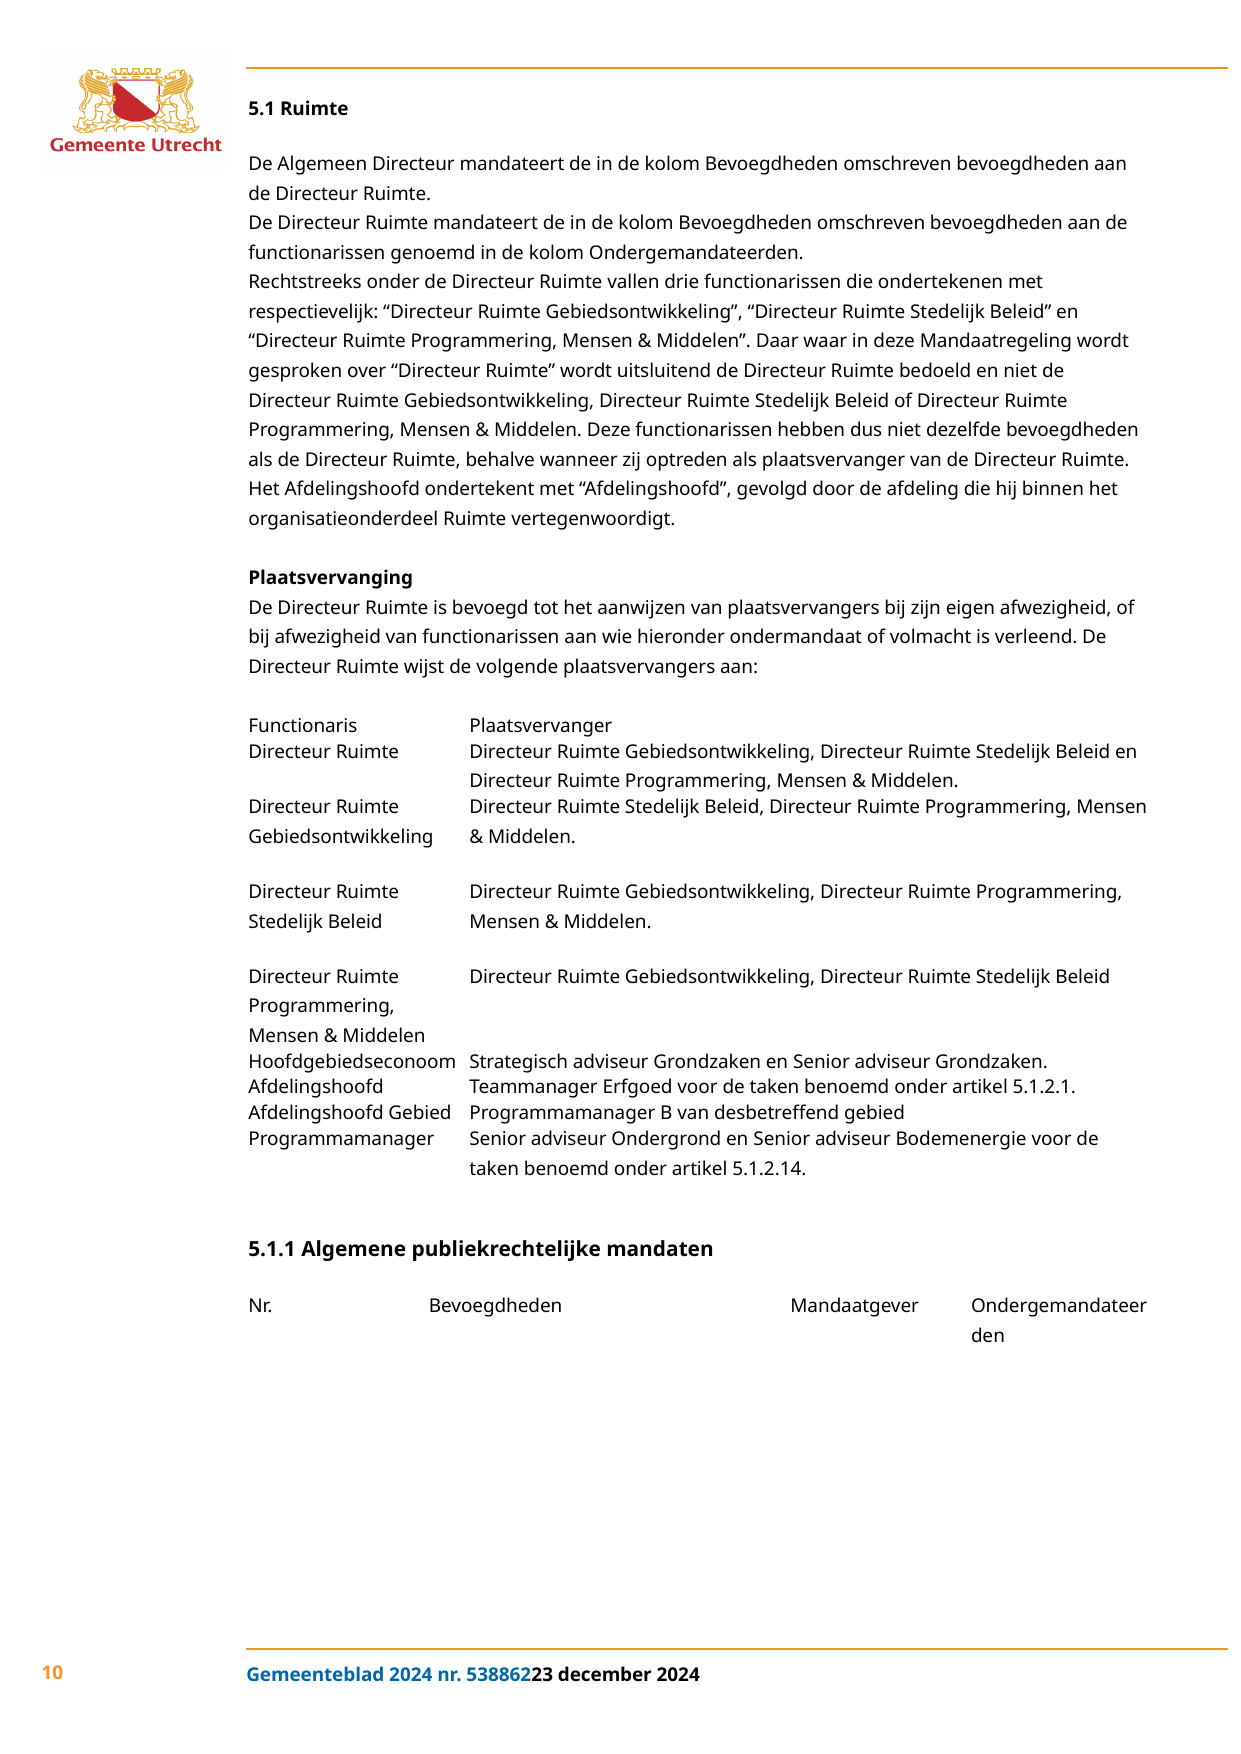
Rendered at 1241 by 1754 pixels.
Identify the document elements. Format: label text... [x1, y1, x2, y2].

table_cell Directeur Ruimte Gebiedsontwikkeling, Directeur Ruimte Programmering, Mensen & Middelen. [469, 878, 1152, 963]
table_cell Directeur Ruimte Gebiedsontwikkeling, Directeur Ruimte Stedelijk Beleid [469, 963, 1152, 1048]
picture [41, 47, 231, 172]
table_header Bevoegdheden [429, 1292, 790, 1348]
table_cell Directeur Ruimte [248, 738, 469, 793]
text Plaatsvervanging [248, 564, 1152, 590]
text De Algemeen Directeur mandateert de in de kolom Bevoegdheden omschreven bevoegdheden aan de Directeur Ruimte. [248, 150, 1152, 205]
table_cell Senior adviseur Ondergrond en Senior adviseur Bodemenergie voor de taken benoemd onder artikel 5.1.2.14. [469, 1125, 1152, 1181]
text Rechtstreeks onder de Directeur Ruimte vallen drie functionarissen die ondertekenen met respectievelijk: “Directeur Ruimte Gebiedsontwikkeling”, “Directeur Ruimte Stedelijk Beleid” en “Directeur Ruimte Programmering, Mensen & Middelen”. Daar waar in deze Mandaatregeling wordt gesproken over “Directeur Ruimte” wordt uitsluitend de Directeur Ruimte bedoeld en niet de Directeur Ruimte Gebiedsontwikkeling, Directeur Ruimte Stedelijk Beleid of Directeur Ruimte Programmering, Mensen & Middelen. Deze functionarissen hebben dus niet dezelfde bevoegdheden als de Directeur Ruimte, behalve wanneer zij optreden als plaatsvervanger van de Directeur Ruimte. [248, 268, 1152, 472]
text 5.1 Ruimte [248, 95, 1152, 121]
table_cell Programmamanager B van desbetreffend gebied [469, 1100, 1152, 1125]
table_header Functionaris [248, 712, 469, 738]
text De Directeur Ruimte mandateert de in de kolom Bevoegdheden omschreven bevoegdheden aan de functionarissen genoemd in de kolom Ondergemandateerden. [248, 209, 1152, 264]
table_cell Hoofdgebiedseconoom [248, 1048, 469, 1074]
table_cell Directeur Ruimte Gebiedsontwikkeling, Directeur Ruimte Stedelijk Beleid en Directeur Ruimte Programmering, Mensen & Middelen. [469, 738, 1152, 793]
table_cell Directeur Ruimte Gebiedsontwikkeling [248, 793, 469, 878]
table_header Plaatsvervanger [469, 712, 1152, 738]
table_cell Directeur Ruimte Stedelijk Beleid [248, 878, 469, 963]
text 5.1.1 Algemene publiekrechtelijke mandaten [248, 1234, 1152, 1263]
table_cell Afdelingshoofd Gebied [248, 1100, 469, 1125]
table_cell Directeur Ruimte Stedelijk Beleid, Directeur Ruimte Programmering, Mensen & Middelen. [469, 793, 1152, 878]
text De Directeur Ruimte is bevoegd tot het aanwijzen van plaatsvervangers bij zijn eigen afwezigheid, of bij afwezigheid van functionarissen aan wie hieronder ondermandaat of volmacht is verleend. De Directeur Ruimte wijst de volgende plaatsvervangers aan: [248, 594, 1152, 679]
table_cell Programmamanager [248, 1125, 469, 1181]
table_header Ondergemandateerden [971, 1292, 1152, 1348]
table_cell Afdelingshoofd [248, 1074, 469, 1099]
text Het Afdelingshoofd ondertekent met “Afdelingshoofd”, gevolgd door de afdeling die hij binnen het organisatieonderdeel Ruimte vertegenwoordigt. [248, 476, 1152, 531]
table_header Mandaatgever [790, 1292, 971, 1348]
table_cell Directeur Ruimte Programmering, Mensen & Middelen [248, 963, 469, 1048]
table_cell Teammanager Erfgoed voor de taken benoemd onder artikel 5.1.2.1. [469, 1074, 1152, 1099]
table_cell Strategisch adviseur Grondzaken en Senior adviseur Grondzaken. [469, 1048, 1152, 1074]
table_header Nr. [248, 1292, 429, 1348]
